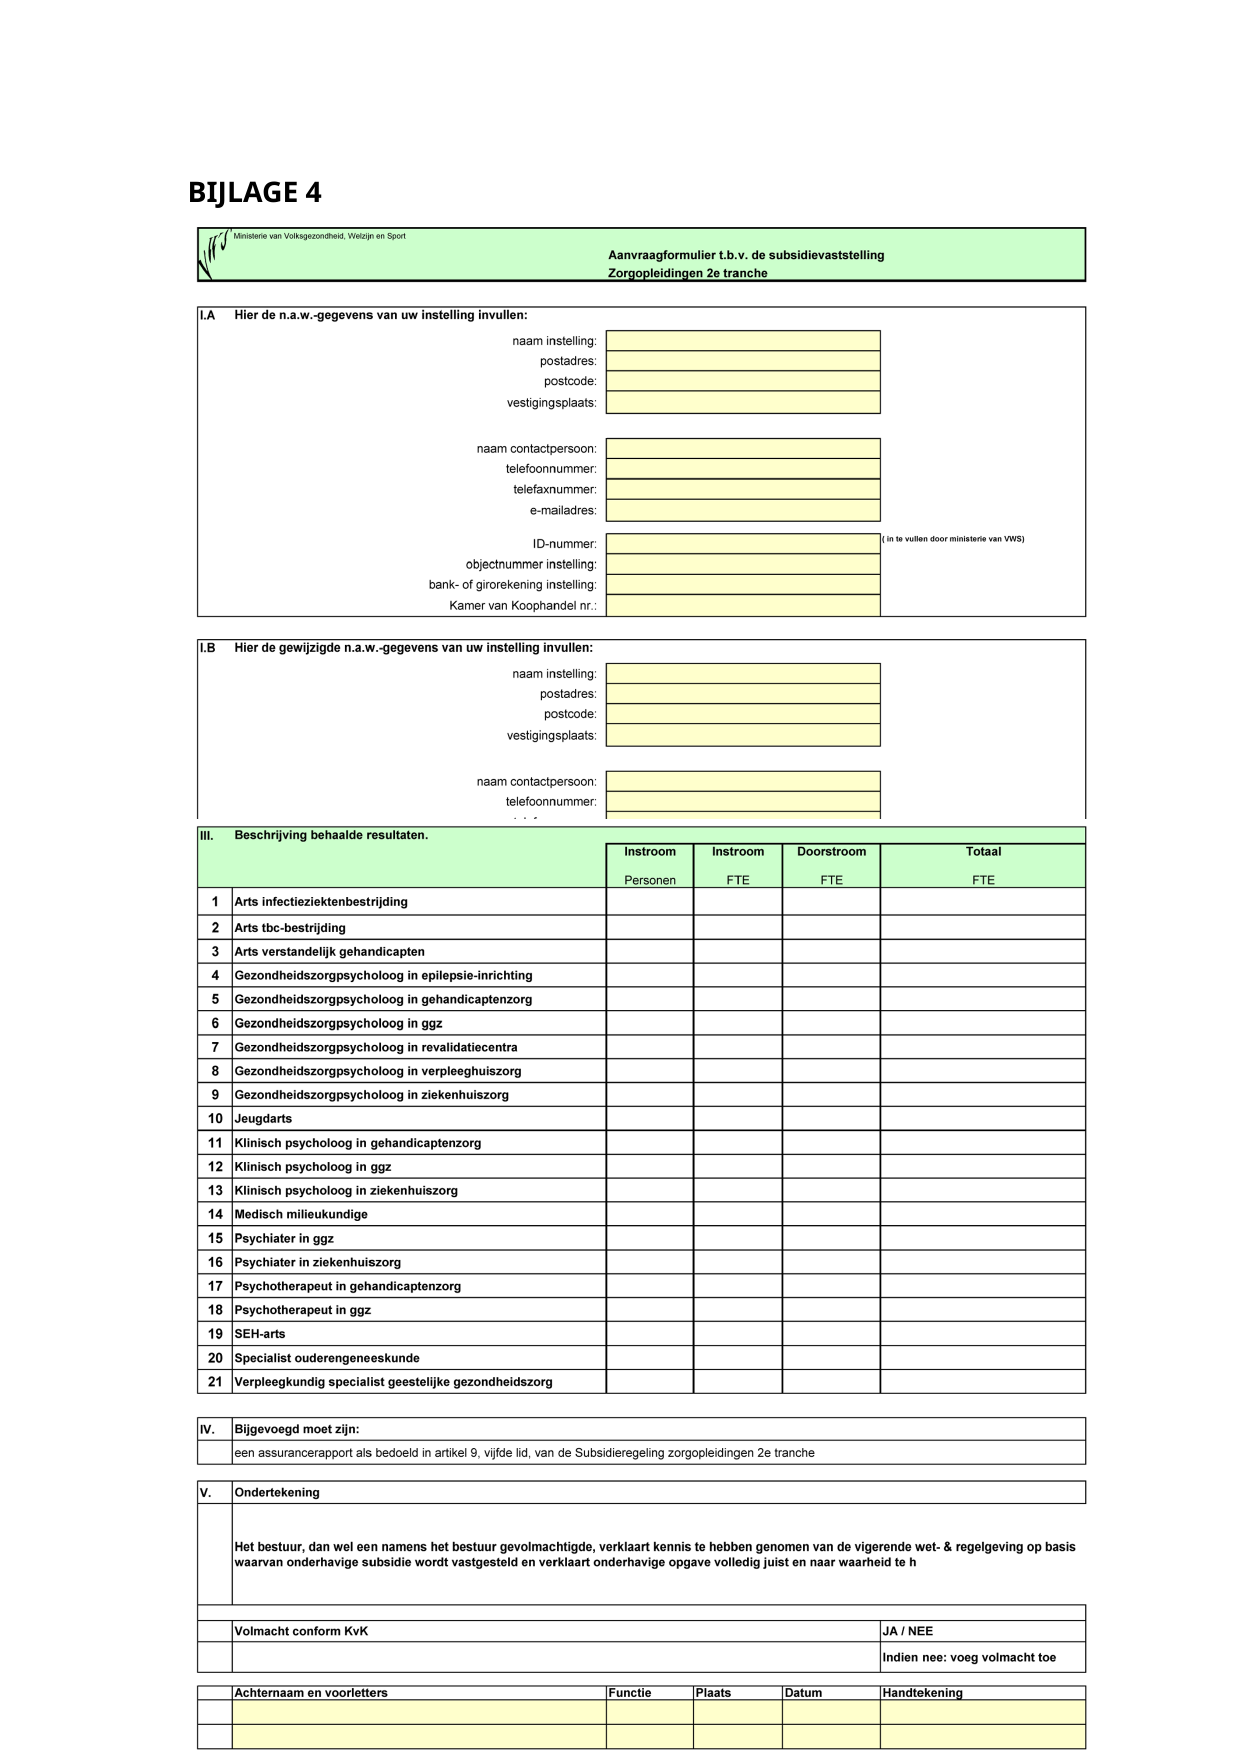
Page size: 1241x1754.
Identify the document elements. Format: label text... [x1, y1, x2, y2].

picture [187, 226, 1105, 1754]
subtitle BIJLAGE 4 [187, 172, 1053, 211]
